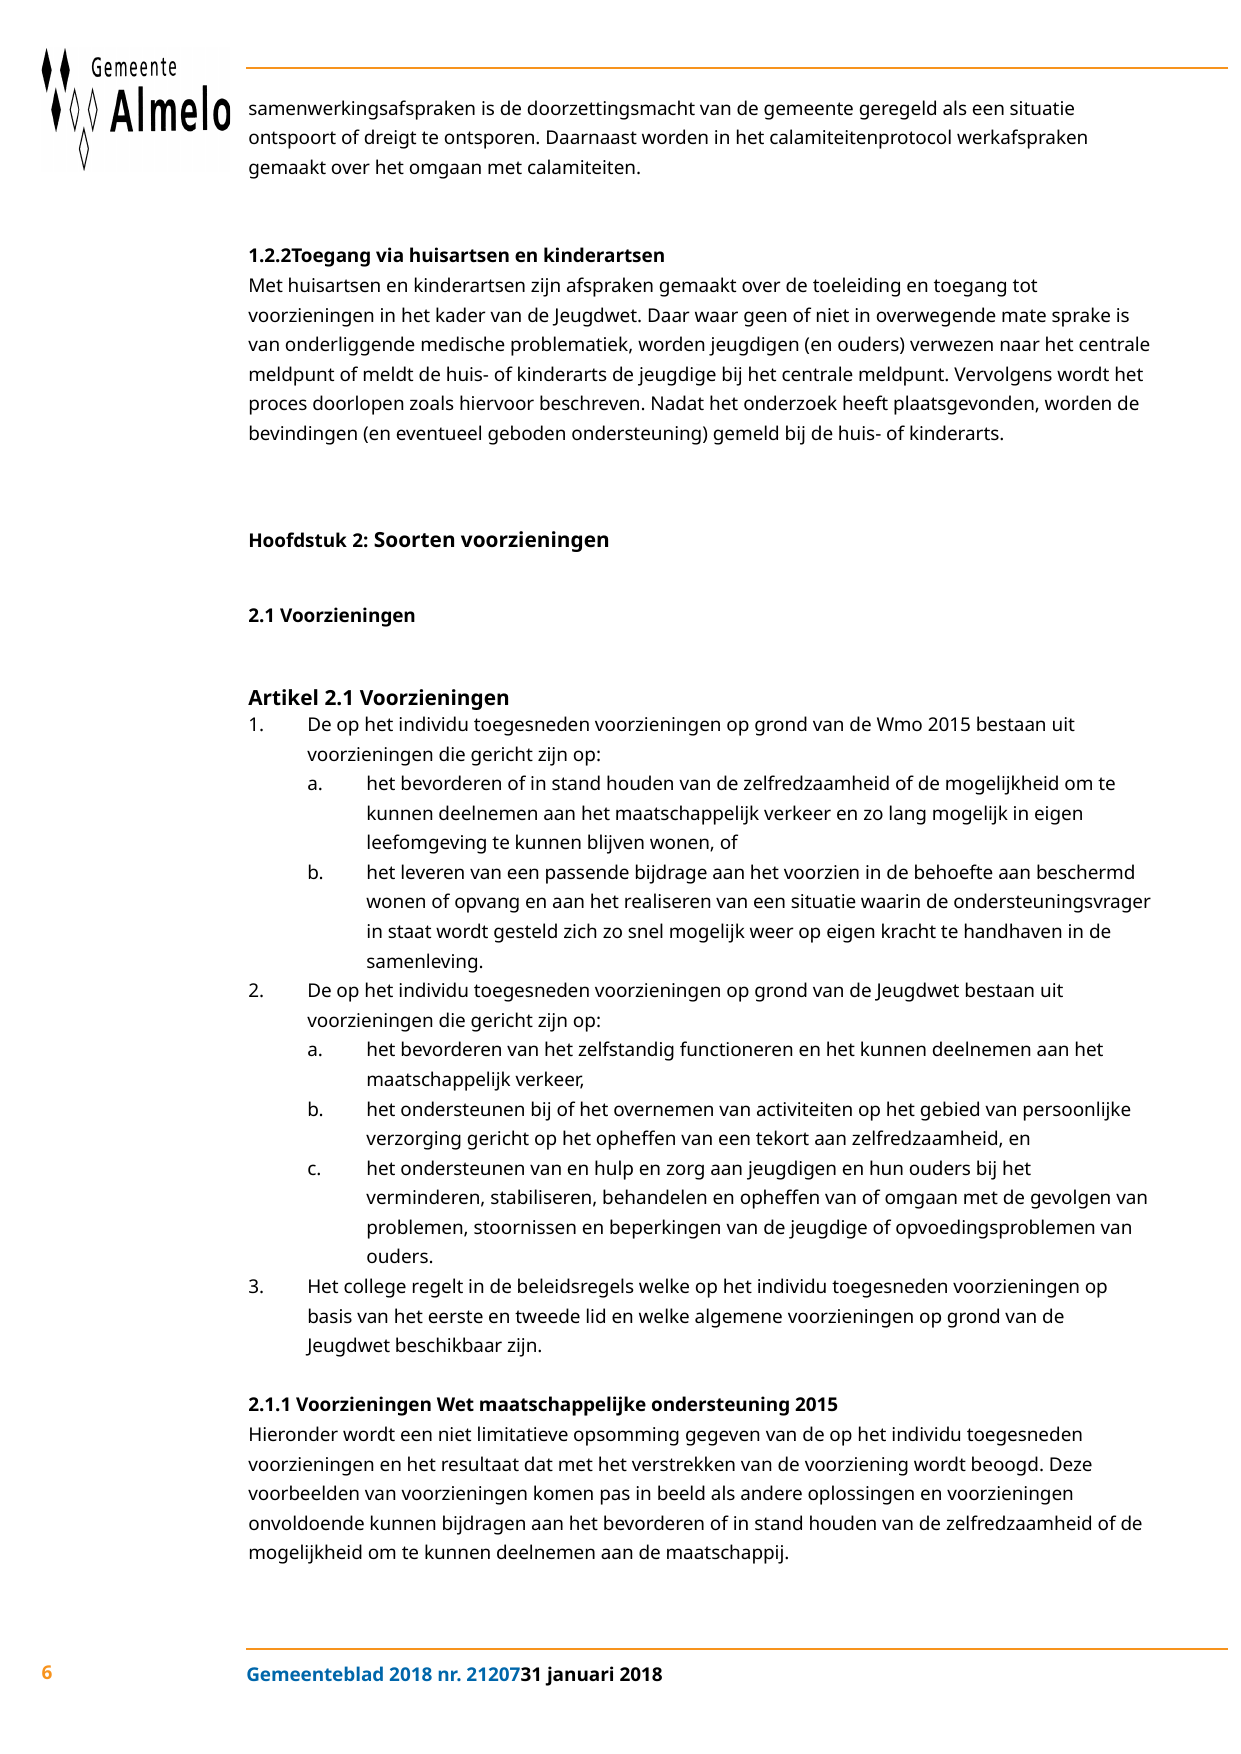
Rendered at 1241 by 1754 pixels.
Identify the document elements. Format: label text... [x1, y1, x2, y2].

list het ondersteunen bij of het overnemen van activiteiten op het gebied van persoonlijke verzorging gericht op het opheffen van een tekort aan zelfredzaamheid, en [307, 1096, 1152, 1151]
text Artikel 2.1 Voorzieningen [248, 683, 1152, 711]
list het bevorderen van het zelfstandig functioneren en het kunnen deelnemen aan het maatschappelijk verkeer, [307, 1037, 1152, 1092]
list Het college regelt in de beleidsregels welke op het individu toegesneden voorzieningen op basis van het eerste en tweede lid en welke algemene voorzieningen op grond van de Jeugdwet beschikbaar zijn. [248, 1273, 1152, 1358]
text 2.1.1 Voorzieningen Wet maatschappelijke ondersteuning 2015 [248, 1392, 1152, 1417]
text 1.2.2Toegang via huisartsen en kinderartsen [248, 243, 1152, 268]
text 2.1 Voorzieningen [248, 603, 1152, 628]
list De op het individu toegesneden voorzieningen op grond van de Jeugdwet bestaan uit voorzieningen die gericht zijn op: [248, 977, 1152, 1033]
list het leveren van een passende bijdrage aan het voorzien in de behoefte aan beschermd wonen of opvang en aan het realiseren van een situatie waarin de ondersteuningsvrager in staat wordt gesteld zich zo snel mogelijk weer op eigen kracht te handhaven in de samenleving. [307, 859, 1152, 973]
text Met huisartsen en kinderartsen zijn afspraken gemaakt over de toeleiding en toegang tot voorzieningen in het kader van de Jeugdwet. Daar waar geen of niet in overwegende mate sprake is van onderliggende medische problematiek, worden jeugdigen (en ouders) verwezen naar het centrale meldpunt of meldt de huis- of kinderarts de jeugdige bij het centrale meldpunt. Vervolgens wordt het proces doorlopen zoals hiervoor beschreven. Nadat het onderzoek heeft plaatsgevonden, worden de bevindingen (en eventueel geboden ondersteuning) gemeld bij de huis- of kinderarts. [248, 272, 1152, 446]
text Hoofdstuk 2: Soorten voorzieningen [248, 525, 1152, 553]
list het ondersteunen van en hulp en zorg aan jeugdigen en hun ouders bij het verminderen, stabiliseren, behandelen en opheffen van of omgaan met de gevolgen van problemen, stoornissen en beperkingen van de jeugdige of opvoedingsproblemen van ouders. [307, 1155, 1152, 1269]
text Hieronder wordt een niet limitatieve opsomming gegeven van de op het individu toegesneden voorzieningen en het resultaat dat met het verstrekken van de voorziening wordt beoogd. Deze voorbeelden van voorzieningen komen pas in beeld als andere oplossingen en voorzieningen onvoldoende kunnen bijdragen aan het bevorderen of in stand houden van de zelfredzaamheid of de mogelijkheid om te kunnen deelnemen aan de maatschappij. [248, 1421, 1152, 1565]
list De op het individu toegesneden voorzieningen op grond van de Wmo 2015 bestaan uit voorzieningen die gericht zijn op: [248, 711, 1152, 766]
list het bevorderen of in stand houden van de zelfredzaamheid of de mogelijkheid om te kunnen deelnemen aan het maatschappelijk verkeer en zo lang mogelijk in eigen leefomgeving te kunnen blijven wonen, of [307, 770, 1152, 855]
text samenwerkingsafspraken is de doorzettingsmacht van de gemeente geregeld als een situatie ontspoort of dreigt te ontsporen. Daarnaast worden in het calamiteitenprotocol werkafspraken gemaakt over het omgaan met calamiteiten. [248, 95, 1152, 180]
picture [41, 47, 231, 172]
